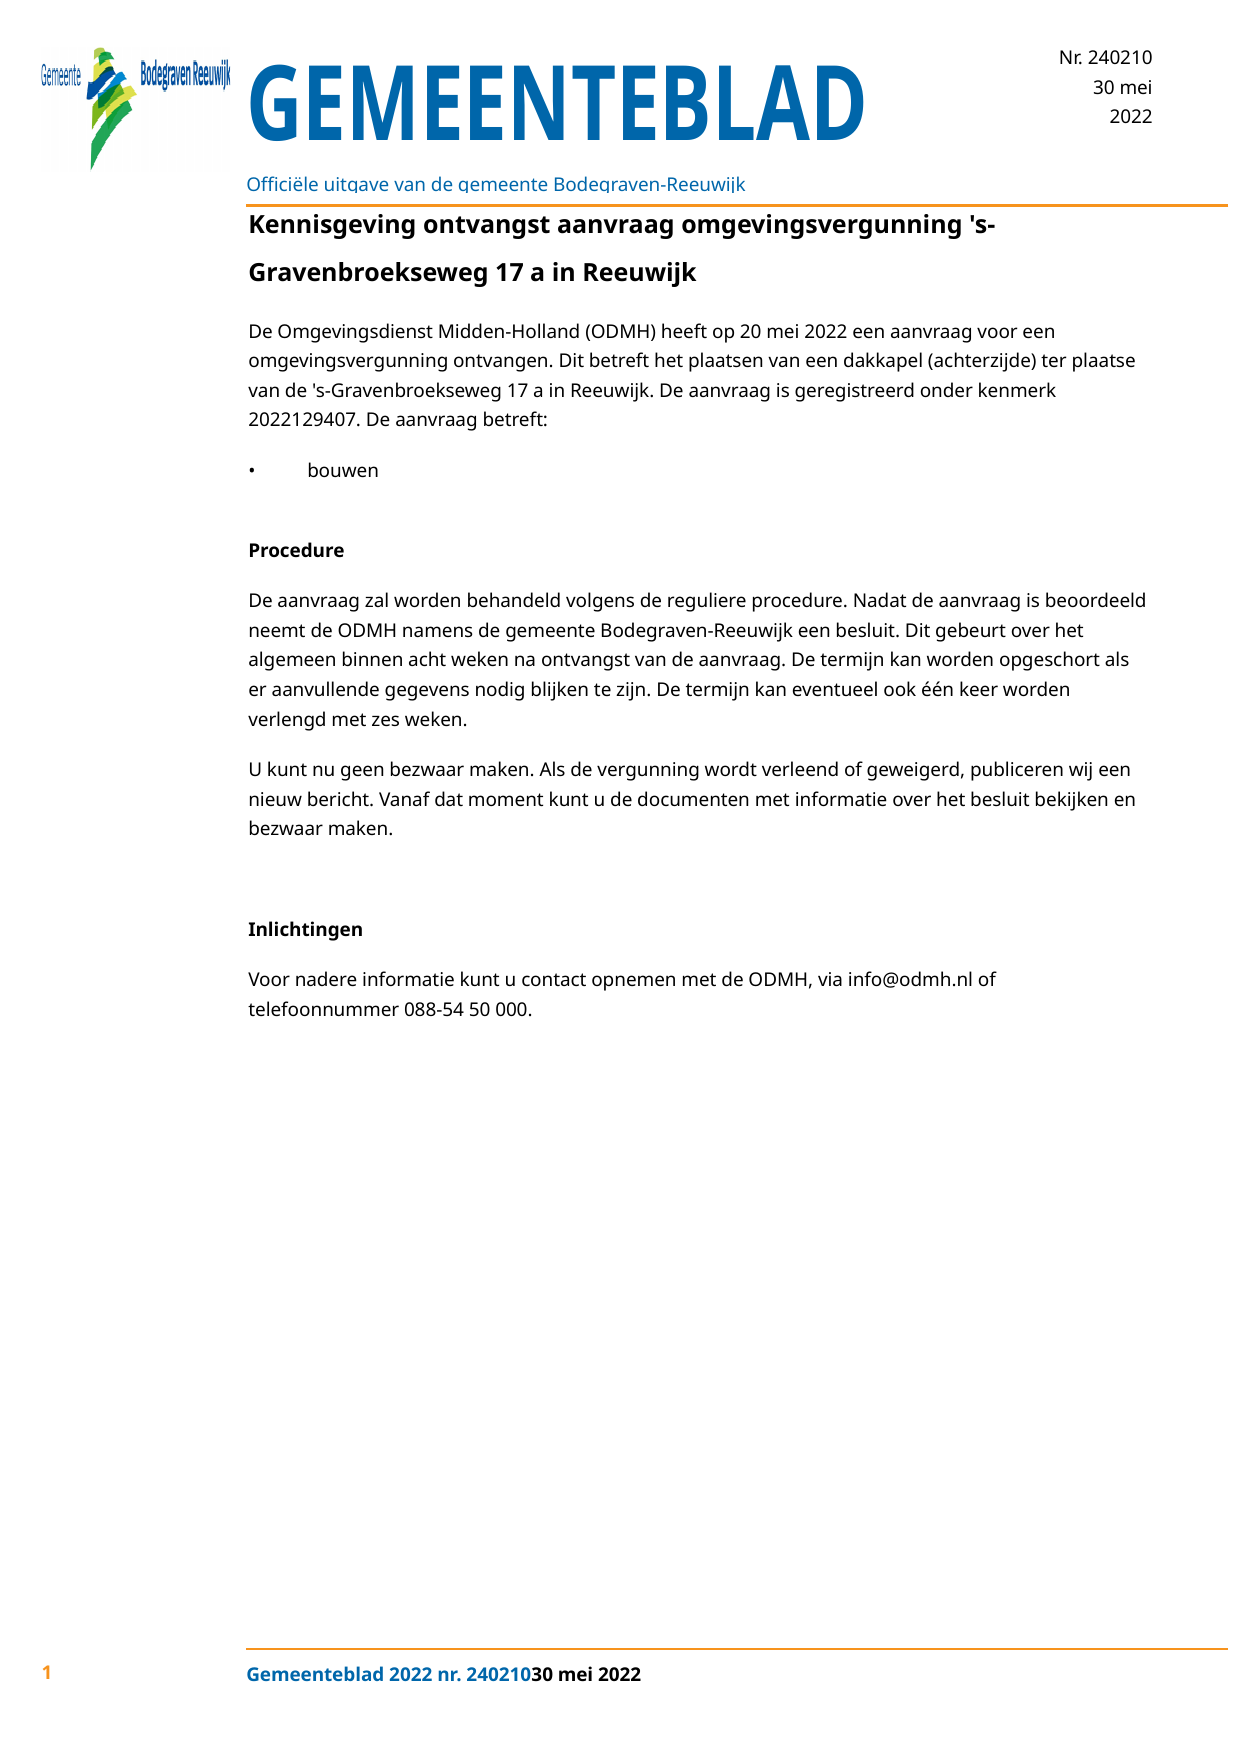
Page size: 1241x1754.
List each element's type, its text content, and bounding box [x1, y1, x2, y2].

text De Omgevingsdienst Midden-Holland (ODMH) heeft op 20 mei 2022 een aanvraag voor een omgevingsvergunning ontvangen. Dit betreft het plaatsen van een dakkapel (achterzijde) ter plaatse van de 's-Gravenbroekseweg 17 a in Reeuwijk. De aanvraag is geregistreerd onder kenmerk 2022129407. De aanvraag betreft: [248, 318, 1152, 432]
text De aanvraag zal worden behandeld volgens de reguliere procedure. Nadat de aanvraag is beoordeeld neemt de ODMH namens de gemeente Bodegraven-Reeuwijk een besluit. Dit gebeurt over het algemeen binnen acht weken na ontvangst van de aanvraag. De termijn kan worden opgeschort als er aanvullende gegevens nodig blijken te zijn. De termijn kan eventueel ook één keer worden verlengd met zes weken. [248, 587, 1152, 732]
text Procedure [248, 537, 1152, 563]
picture [41, 47, 231, 172]
text Inlichtingen [248, 916, 1152, 942]
list bouwen [248, 457, 1152, 483]
text Voor nadere informatie kunt u contact opnemen met de ODMH, via info@odmh.nl of telefoonnummer 088-54 50 000. [248, 967, 1152, 1022]
text Kennisgeving ontvangst aanvraag omgevingsvergunning 's-Gravenbroekseweg 17 a in Reeuwijk [248, 207, 1152, 288]
text U kunt nu geen bezwaar maken. Als de vergunning wordt verleend of geweigerd, publiceren wij een nieuw bericht. Vanaf dat moment kunt u de documenten met informatie over het besluit bekijken en bezwaar maken. [248, 756, 1152, 841]
